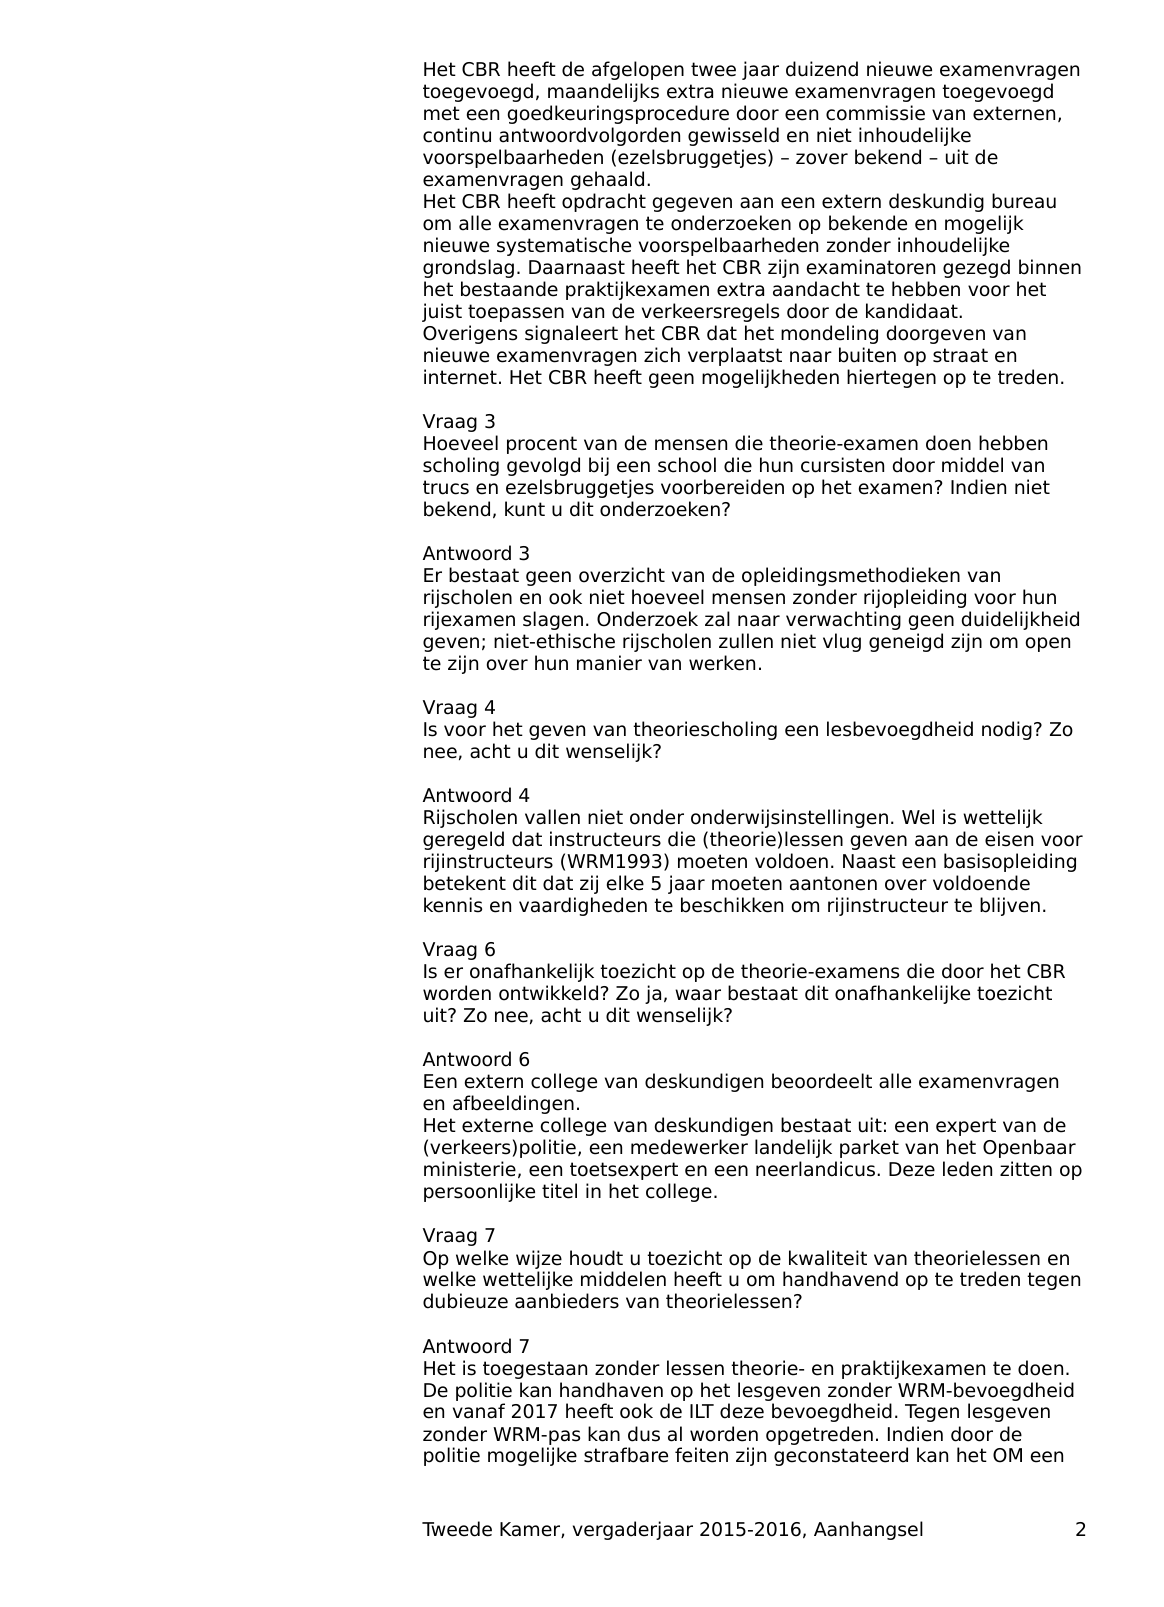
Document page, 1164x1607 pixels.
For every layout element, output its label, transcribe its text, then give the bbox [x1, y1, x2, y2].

text Het is toegestaan zonder lessen theorie- en praktijkexamen te doen. De politie kan handhaven op het lesgeven zonder WRM-bevoegdheid en vanaf 2017 heeft ook de ILT deze bevoegdheid. Tegen lesgeven zonder WRM-pas kan dus al worden opgetreden. Indien door de politie mogelijke strafbare feiten zijn geconstateerd kan het OM een [422, 1357, 1087, 1467]
text Rijscholen vallen niet onder onderwijsinstellingen. Wel is wettelijk geregeld dat instructeurs die (theorie)lessen geven aan de eisen voor rijinstructeurs (WRM1993) moeten voldoen. Naast een basisopleiding betekent dit dat zij elke 5 jaar moeten aantonen over voldoende kennis en vaardigheden te beschikken om rijinstructeur te blijven. [422, 807, 1087, 917]
text Het externe college van deskundigen bestaat uit: een expert van de (verkeers)politie, een medewerker landelijk parket van het Openbaar ministerie, een toetsexpert en een neerlandicus. Deze leden zitten op persoonlijke titel in het college. [422, 1115, 1087, 1203]
text Antwoord 7 [422, 1336, 1087, 1357]
text Er bestaat geen overzicht van de opleidingsmethodieken van rijscholen en ook niet hoeveel mensen zonder rijopleiding voor hun rijexamen slagen. Onderzoek zal naar verwachting geen duidelijkheid geven; niet-ethische rijscholen zullen niet vlug geneigd zijn om open te zijn over hun manier van werken. [422, 565, 1087, 675]
text Hoeveel procent van de mensen die theorie-examen doen hebben scholing gevolgd bij een school die hun cursisten door middel van trucs en ezelsbruggetjes voorbereiden op het examen? Indien niet bekend, kunt u dit onderzoeken? [422, 433, 1087, 521]
text Is voor het geven van theoriescholing een lesbevoegdheid nodig? Zo nee, acht u dit wenselijk? [422, 719, 1087, 763]
text Is er onafhankelijk toezicht op de theorie-examens die door het CBR worden ontwikkeld? Zo ja, waar bestaat dit onafhankelijke toezicht uit? Zo nee, acht u dit wenselijk? [422, 961, 1087, 1027]
text Antwoord 3 [422, 543, 1087, 565]
text Overigens signaleert het CBR dat het mondeling doorgeven van nieuwe examenvragen zich verplaatst naar buiten op straat en internet. Het CBR heeft geen mogelijkheden hiertegen op te treden. [422, 323, 1087, 389]
text Vraag 4 [422, 697, 1087, 719]
text Een extern college van deskundigen beoordeelt alle examenvragen en afbeeldingen. [422, 1071, 1087, 1115]
text Vraag 3 [422, 411, 1087, 433]
text Vraag 6 [422, 939, 1087, 961]
text Antwoord 6 [422, 1049, 1087, 1071]
text Het CBR heeft opdracht gegeven aan een extern deskundig bureau om alle examenvragen te onderzoeken op bekende en mogelijk nieuwe systematische voorspelbaarheden zonder inhoudelijke grondslag. Daarnaast heeft het CBR zijn examinatoren gezegd binnen het bestaande praktijkexamen extra aandacht te hebben voor het juist toepassen van de verkeersregels door de kandidaat. [422, 191, 1087, 323]
text Vraag 7 [422, 1225, 1087, 1247]
text Op welke wijze houdt u toezicht op de kwaliteit van theorielessen en welke wettelijke middelen heeft u om handhavend op te treden tegen dubieuze aanbieders van theorielessen? [422, 1247, 1087, 1313]
text Het CBR heeft de afgelopen twee jaar duizend nieuwe examenvragen toegevoegd, maandelijks extra nieuwe examenvragen toegevoegd met een goedkeuringsprocedure door een commissie van externen, continu antwoordvolgorden gewisseld en niet inhoudelijke voorspelbaarheden (ezelsbruggetjes) – zover bekend – uit de examenvragen gehaald. [422, 59, 1087, 191]
text Antwoord 4 [422, 785, 1087, 807]
